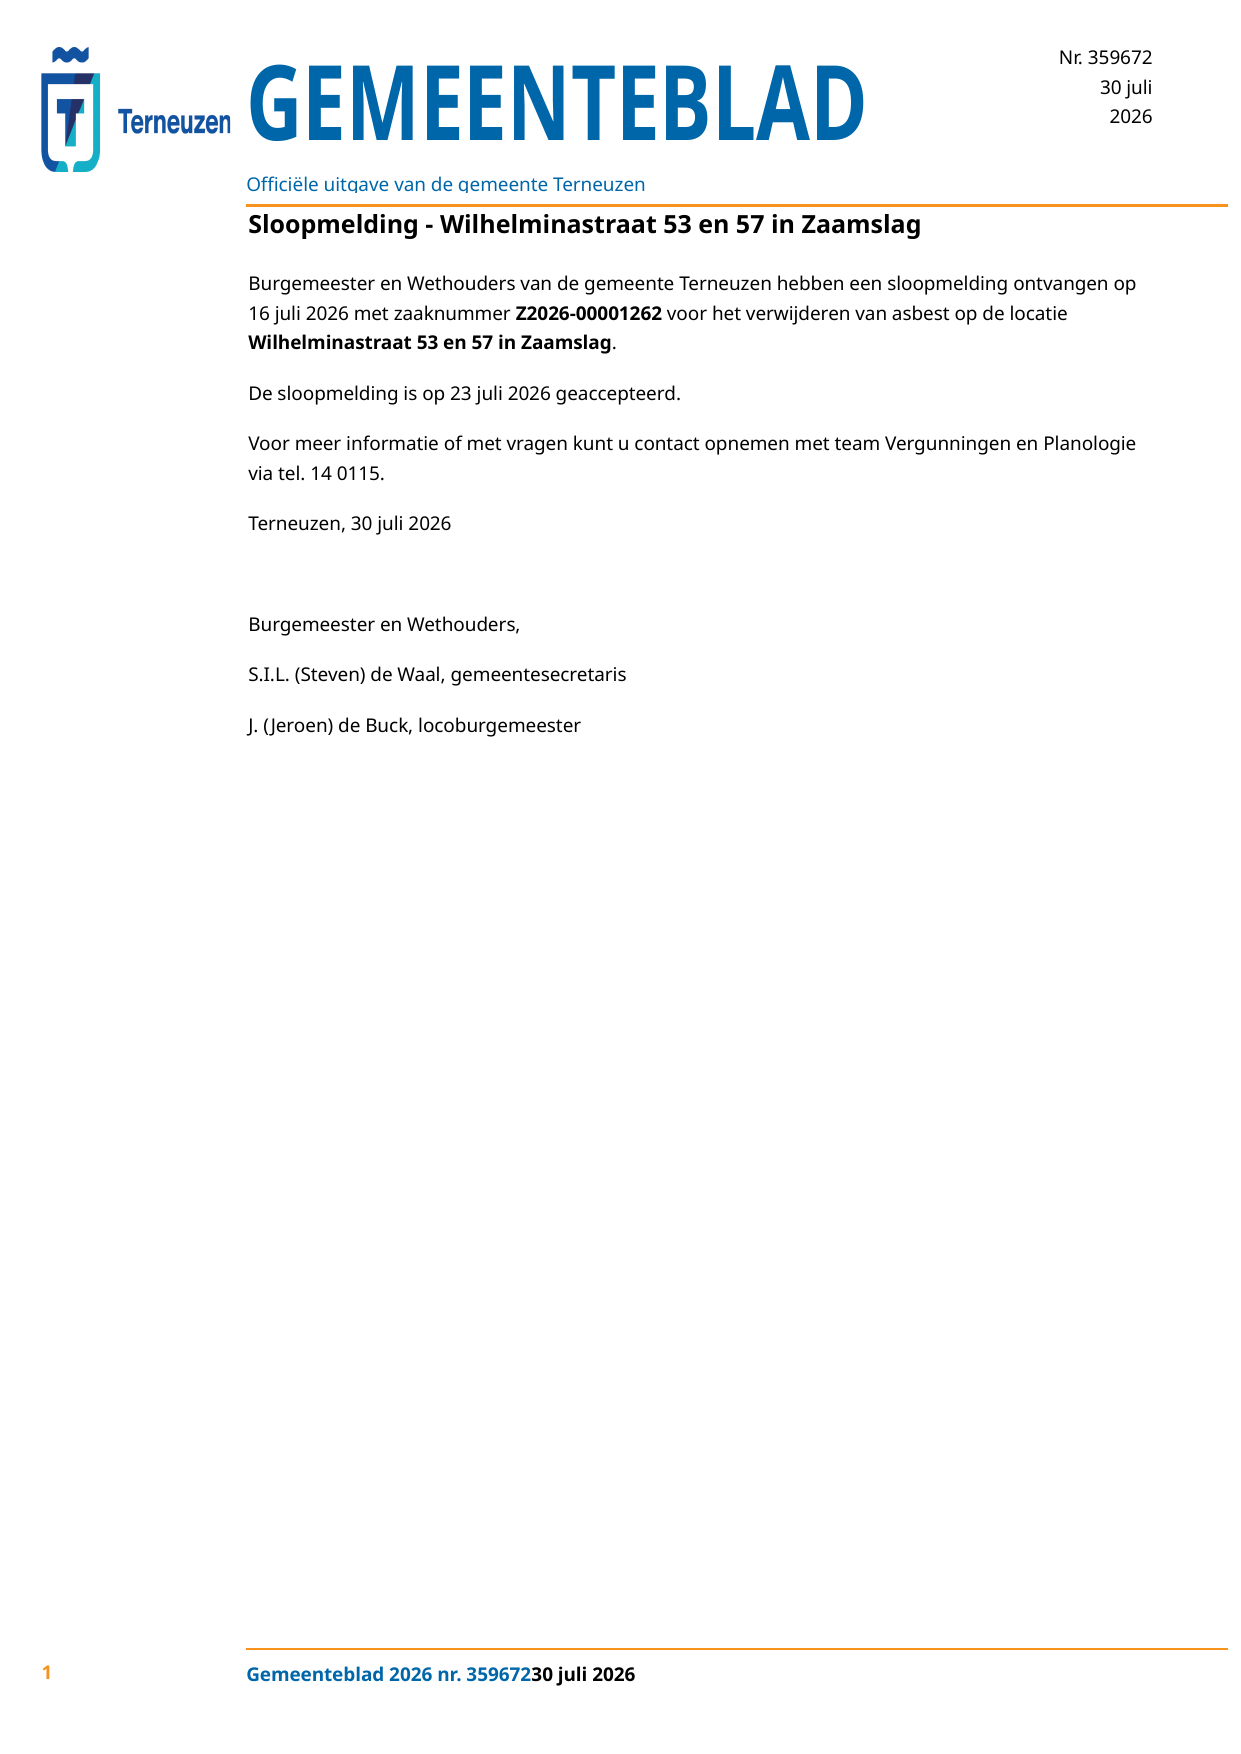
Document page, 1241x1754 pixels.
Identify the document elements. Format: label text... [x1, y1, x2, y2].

text Terneuzen, 30 juli 2026 [248, 510, 1152, 536]
text Burgemeester en Wethouders, [248, 611, 1152, 637]
text Burgemeester en Wethouders van de gemeente Terneuzen hebben een sloopmelding ontvangen op 16 juli 2026 met zaaknummer Z2026-00001262 voor het verwijderen van asbest op de locatie Wilhelminastraat 53 en 57 in Zaamslag. [248, 270, 1152, 355]
text De sloopmelding is op 23 juli 2026 geaccepteerd. [248, 380, 1152, 406]
text Sloopmelding - Wilhelminastraat 53 en 57 in Zaamslag [248, 207, 1152, 241]
text Voor meer informatie of met vragen kunt u contact opnemen met team Vergunningen en Planologie via tel. 14 0115. [248, 430, 1152, 486]
text S.I.L. (Steven) de Waal, gemeentesecretaris [248, 662, 1152, 687]
text J. (Jeroen) de Buck, locoburgemeester [248, 712, 1152, 738]
picture [41, 47, 231, 172]
